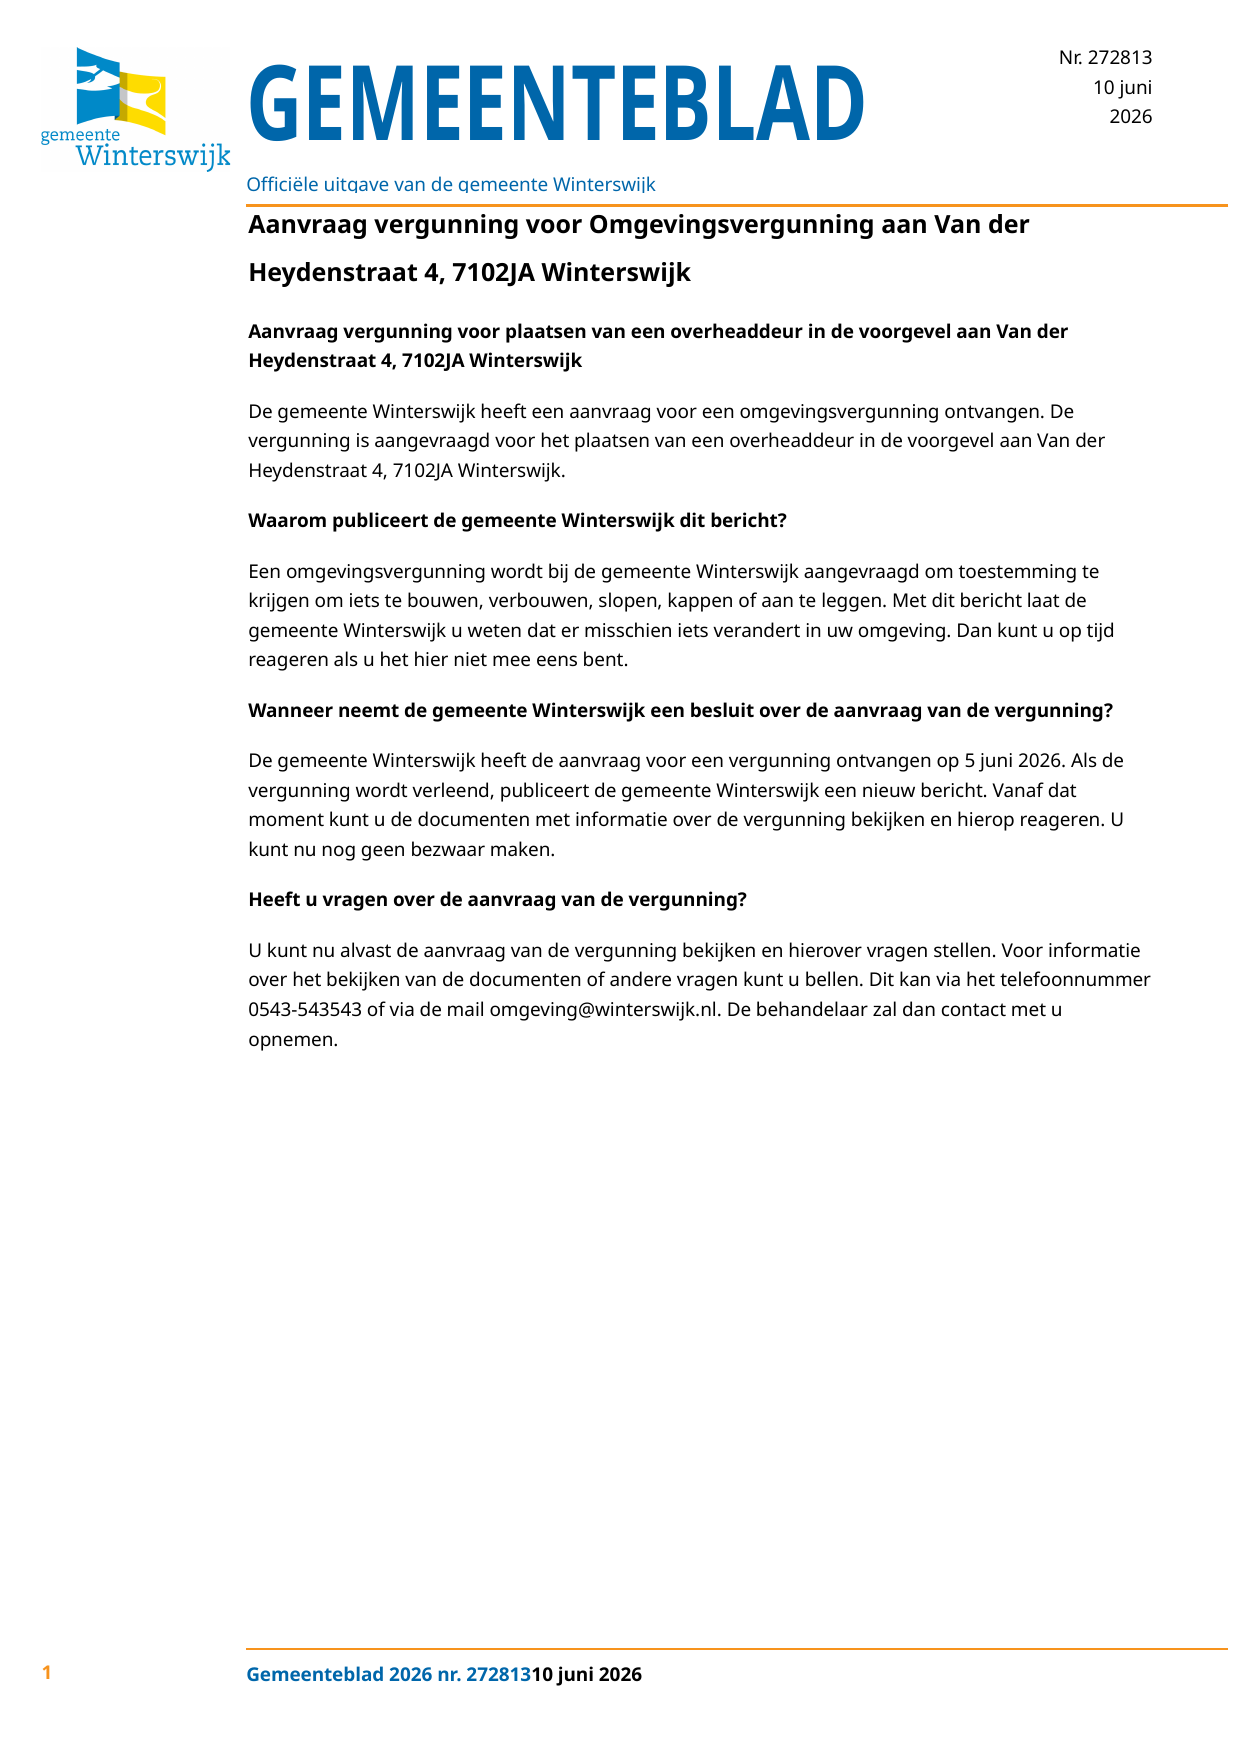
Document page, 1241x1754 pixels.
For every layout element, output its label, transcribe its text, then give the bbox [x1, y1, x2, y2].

text Waarom publiceert de gemeente Winterswijk dit bericht? [248, 507, 1152, 533]
picture [41, 47, 231, 172]
text Heeft u vragen over de aanvraag van de vergunning? [248, 887, 1152, 912]
text Wanneer neemt de gemeente Winterswijk een besluit over de aanvraag van de vergunning? [248, 697, 1152, 723]
text Aanvraag vergunning voor plaatsen van een overheaddeur in de voorgevel aan Van der Heydenstraat 4, 7102JA Winterswijk [248, 318, 1152, 373]
text Aanvraag vergunning voor Omgevingsvergunning aan Van der Heydenstraat 4, 7102JA Winterswijk [248, 207, 1152, 288]
picture [225, 153, 231, 162]
text Een omgevingsvergunning wordt bij de gemeente Winterswijk aangevraagd om toestemming te krijgen om iets te bouwen, verbouwen, slopen, kappen of aan te leggen. Met dit bericht laat de gemeente Winterswijk u weten dat er misschien iets verandert in uw omgeving. Dan kunt u op tijd reageren als u het hier niet mee eens bent. [248, 558, 1152, 672]
text De gemeente Winterswijk heeft de aanvraag voor een vergunning ontvangen op 5 juni 2026. Als de vergunning wordt verleend, publiceert de gemeente Winterswijk een nieuw bericht. Vanaf dat moment kunt u de documenten met informatie over de vergunning bekijken en hierop reageren. U kunt nu nog geen bezwaar maken. [248, 747, 1152, 862]
text De gemeente Winterswijk heeft een aanvraag voor een omgevingsvergunning ontvangen. De vergunning is aangevraagd voor het plaatsen van een overheaddeur in de voorgevel aan Van der Heydenstraat 4, 7102JA Winterswijk. [248, 398, 1152, 483]
text U kunt nu alvast de aanvraag van de vergunning bekijken en hierover vragen stellen. Voor informatie over het bekijken van de documenten of andere vragen kunt u bellen. Dit kan via het telefoonnummer 0543-543543 of via de mail omgeving@winterswijk.nl. De behandelaar zal dan contact met u opnemen. [248, 937, 1152, 1052]
